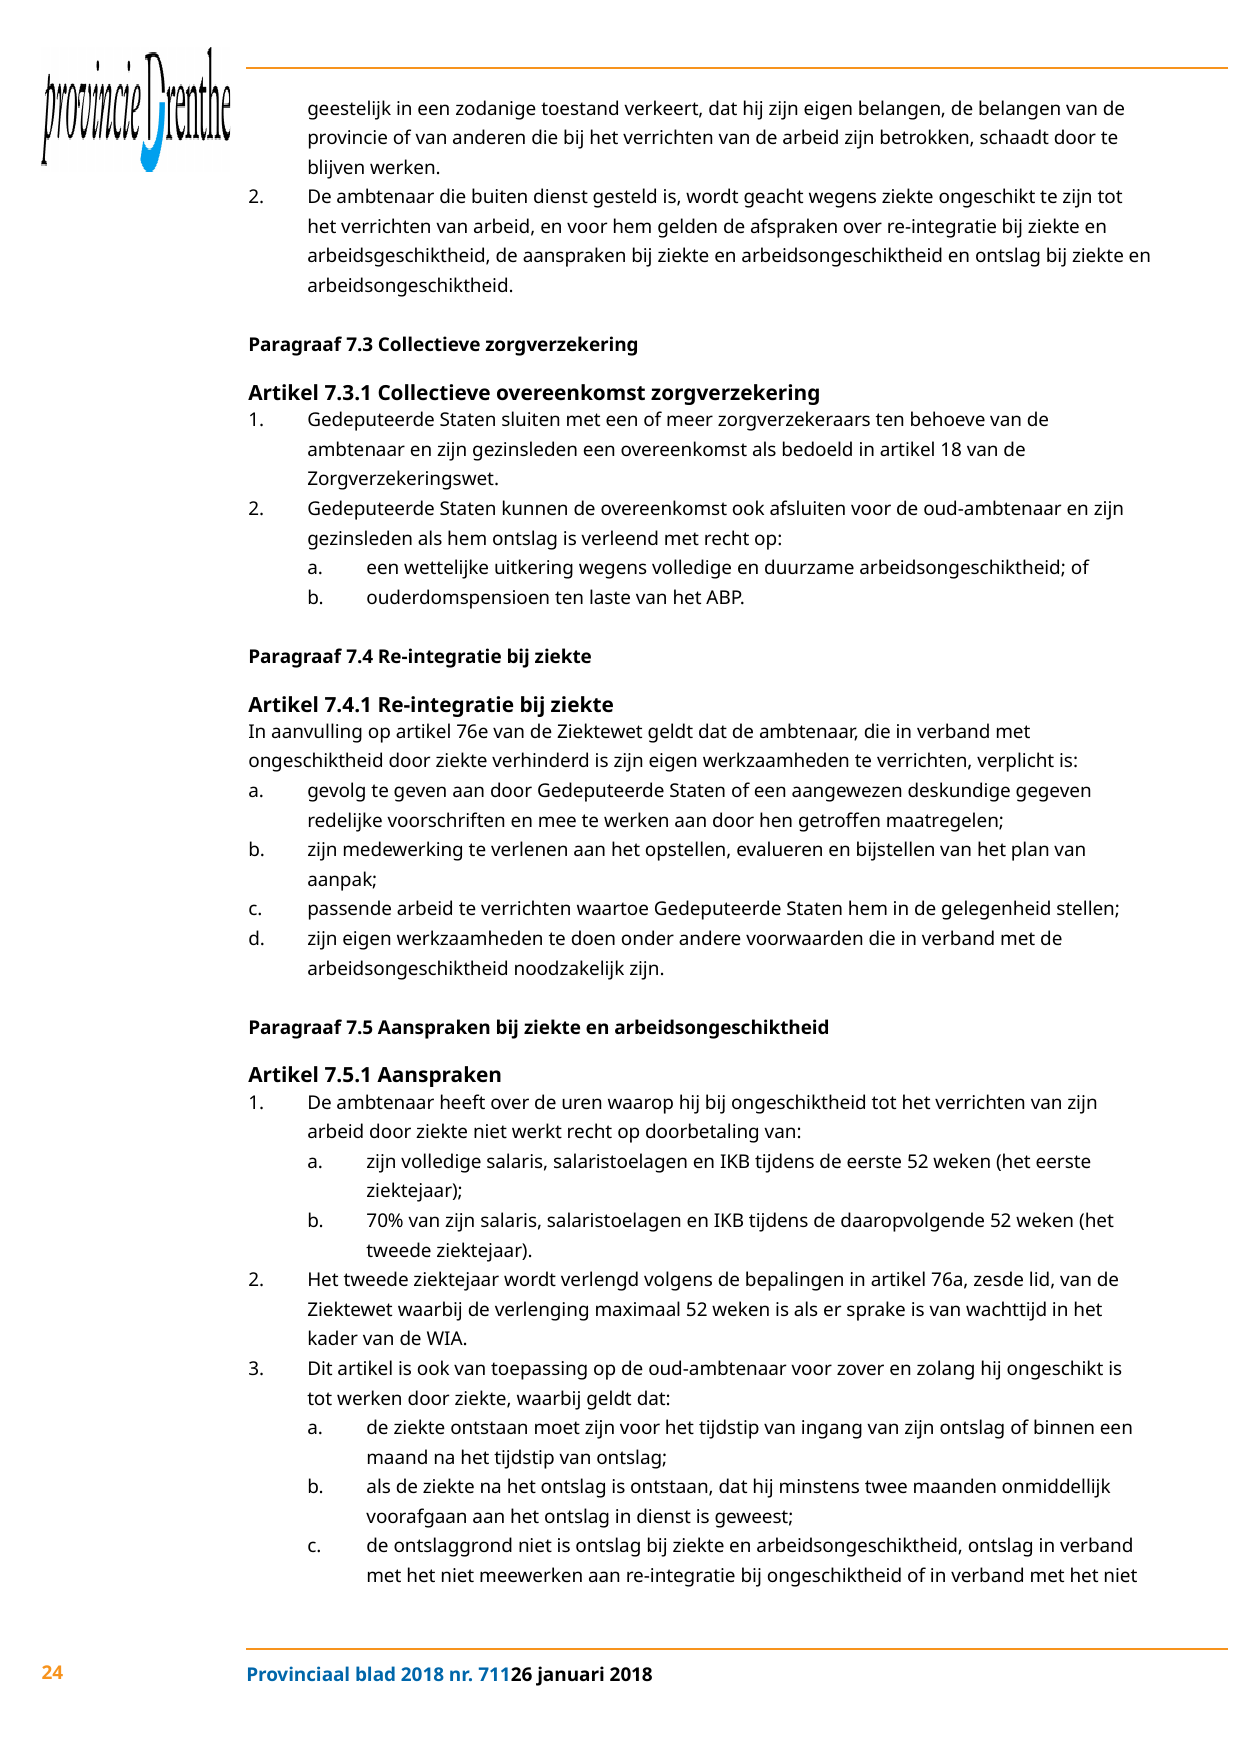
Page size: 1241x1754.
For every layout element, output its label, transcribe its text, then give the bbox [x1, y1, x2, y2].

list passende arbeid te verrichten waartoe Gedeputeerde Staten hem in de gelegenheid stellen; [248, 896, 1152, 921]
picture [41, 47, 231, 172]
list Dit artikel is ook van toepassing op de oud-ambtenaar voor zover en zolang hij ongeschikt is tot werken door ziekte, waarbij geldt dat: [248, 1355, 1152, 1411]
text Paragraaf 7.4 Re-integratie bij ziekte [248, 643, 1152, 669]
list zijn volledige salaris, salaristoelagen en IKB tijdens de eerste 52 weken (het eerste ziektejaar); [307, 1148, 1152, 1203]
list Het tweede ziektejaar wordt verlengd volgens de bepalingen in artikel 76a, zesde lid, van de Ziektewet waarbij de verlenging maximaal 52 weken is als er sprake is van wachttijd in het kader van de WIA. [248, 1266, 1152, 1351]
list ouderdomspensioen ten laste van het ABP. [307, 584, 1152, 610]
text Artikel 7.3.1 Collectieve overeenkomst zorgverzekering [248, 378, 1152, 406]
list 70% van zijn salaris, salaristoelagen en IKB tijdens de daaropvolgende 52 weken (het tweede ziektejaar). [307, 1207, 1152, 1263]
list zijn medewerking te verlenen aan het opstellen, evalueren en bijstellen van het plan van aanpak; [248, 836, 1152, 892]
list Gedeputeerde Staten sluiten met een of meer zorgverzekeraars ten behoeve van de ambtenaar en zijn gezinsleden een overeenkomst als bedoeld in artikel 18 van de Zorgverzekeringswet. [248, 406, 1152, 491]
list de ziekte ontstaan moet zijn voor het tijdstip van ingang van zijn ontslag of binnen een maand na het tijdstip van ontslag; [307, 1414, 1152, 1470]
text Paragraaf 7.5 Aanspraken bij ziekte en arbeidsongeschiktheid [248, 1014, 1152, 1040]
list zijn eigen werkzaamheden te doen onder andere voorwaarden die in verband met de arbeidsongeschiktheid noodzakelijk zijn. [248, 925, 1152, 981]
list De ambtenaar die buiten dienst gesteld is, wordt geacht wegens ziekte ongeschikt te zijn tot het verrichten van arbeid, en voor hem gelden de afspraken over re-integratie bij ziekte en arbeidsgeschiktheid, de aanspraken bij ziekte en arbeidsongeschiktheid en ontslag bij ziekte en arbeidsongeschiktheid. [248, 183, 1152, 298]
list als de ziekte na het ontslag is ontstaan, dat hij minstens twee maanden onmiddellijk voorafgaan aan het ontslag in dienst is geweest; [307, 1473, 1152, 1529]
list gevolg te geven aan door Gedeputeerde Staten of een aangewezen deskundige gegeven redelijke voorschriften en mee te werken aan door hen getroffen maatregelen; [248, 777, 1152, 833]
text Artikel 7.5.1 Aanspraken [248, 1061, 1152, 1089]
text In aanvulling op artikel 76e van de Ziektewet geldt dat de ambtenaar, die in verband met ongeschiktheid door ziekte verhinderd is zijn eigen werkzaamheden te verrichten, verplicht is: [248, 718, 1152, 773]
text Artikel 7.4.1 Re-integratie bij ziekte [248, 690, 1152, 718]
list de ontslaggrond niet is ontslag bij ziekte en arbeidsongeschiktheid, ontslag in verband met het niet meewerken aan re-integratie bij ongeschiktheid of in verband met het niet [307, 1533, 1152, 1588]
list een wettelijke uitkering wegens volledige en duurzame arbeidsongeschiktheid; of [307, 554, 1152, 580]
list De ambtenaar heeft over de uren waarop hij bij ongeschiktheid tot het verrichten van zijn arbeid door ziekte niet werkt recht op doorbetaling van: [248, 1089, 1152, 1144]
text Paragraaf 7.3 Collectieve zorgverzekering [248, 331, 1152, 357]
list Gedeputeerde Staten kunnen de overeenkomst ook afsluiten voor de oud-ambtenaar en zijn gezinsleden als hem ontslag is verleend met recht op: [248, 495, 1152, 551]
list geestelijk in een zodanige toestand verkeert, dat hij zijn eigen belangen, de belangen van de provincie of van anderen die bij het verrichten van de arbeid zijn betrokken, schaadt door te blijven werken. [248, 95, 1152, 180]
